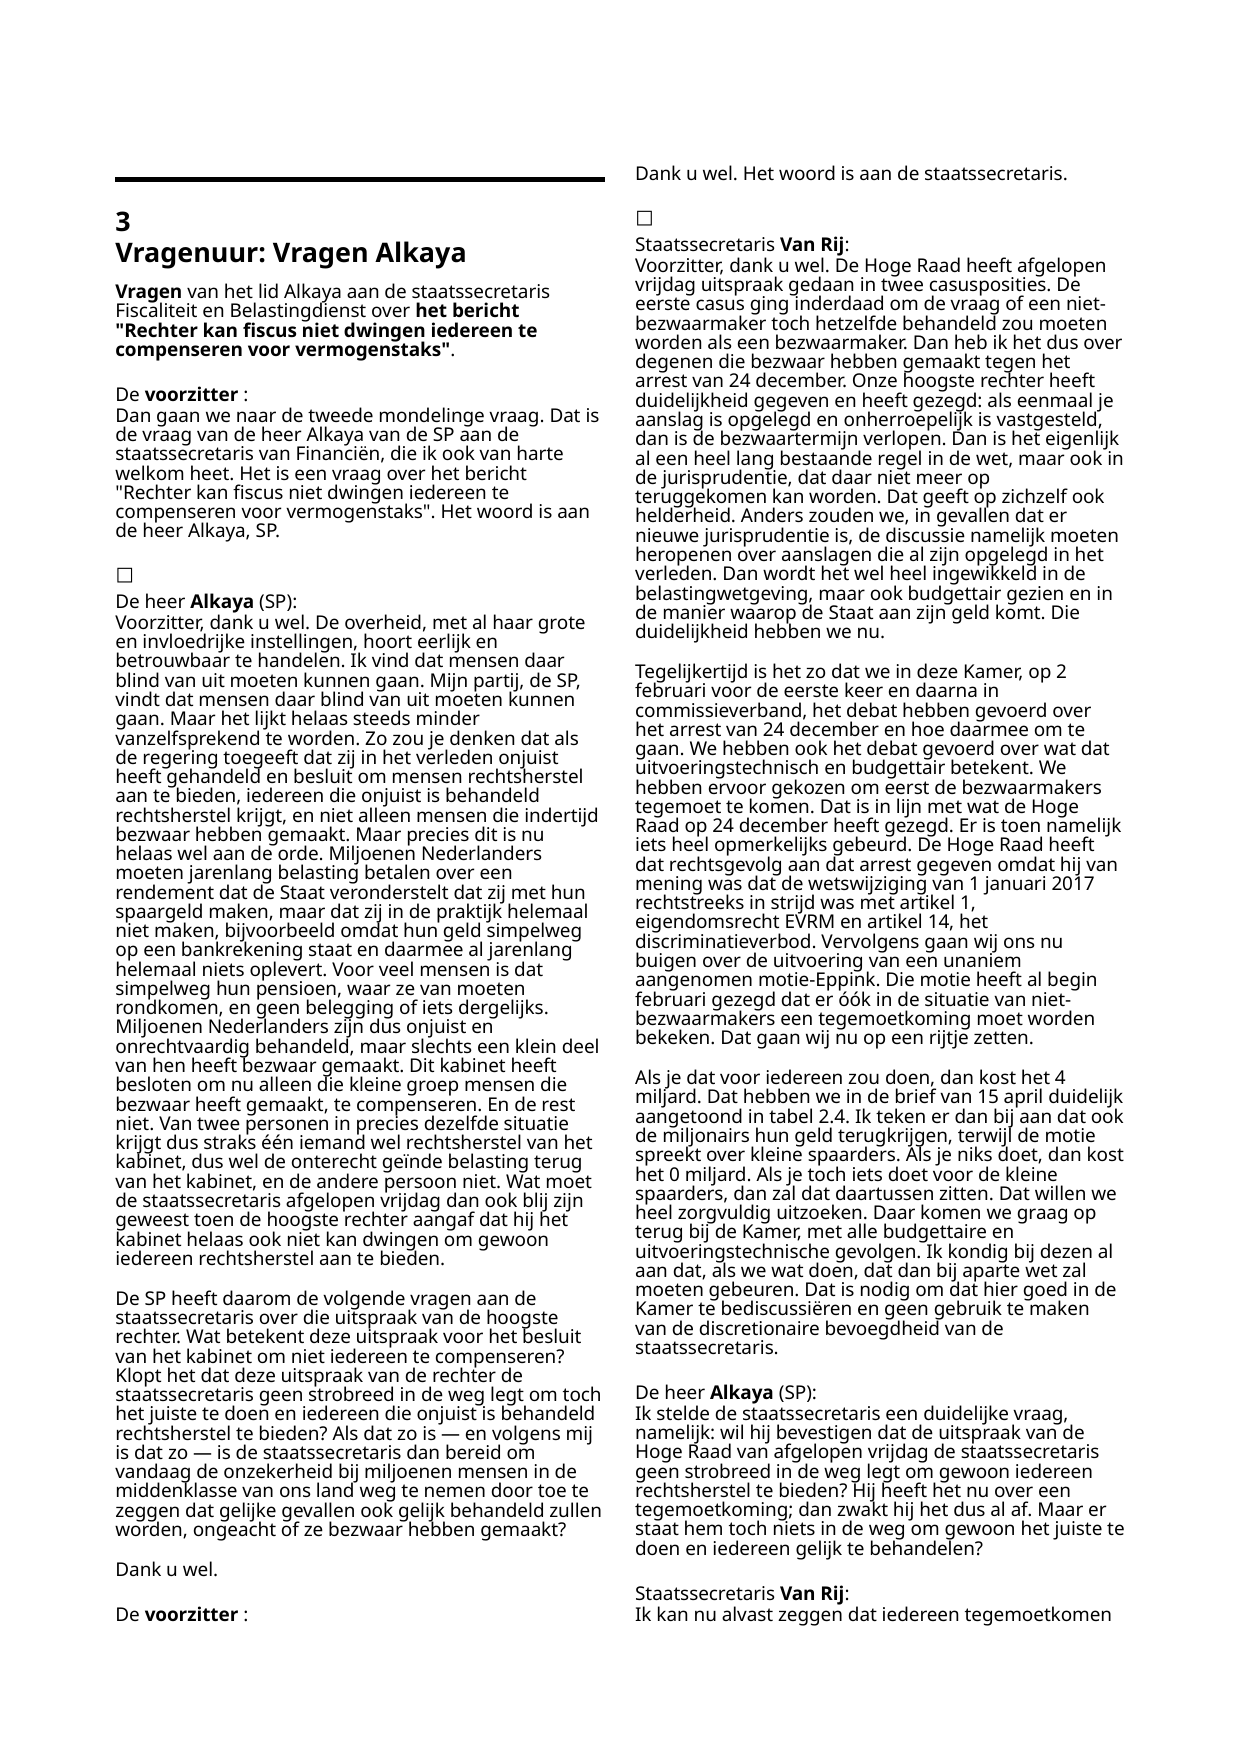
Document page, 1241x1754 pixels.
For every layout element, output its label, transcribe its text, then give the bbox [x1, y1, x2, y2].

text De heer Alkaya (SP): [115, 588, 605, 614]
text Ik stelde de staatssecretaris een duidelijke vraag, namelijk: wil hij bevestigen dat de uitspraak van de Hoge Raad van afgelopen vrijdag de staatssecretaris geen strobreed in de weg legt om gewoon iedereen rechtsherstel te bieden? Hij heeft het nu over een tegemoetkoming; dan zwakt hij het dus al af. Maar er staat hem toch niets in de weg om gewoon het juiste te doen en iedereen gelijk te behandelen? [635, 1405, 1125, 1559]
text Dank u wel. [115, 1561, 605, 1580]
text Staatssecretaris Van Rij: [635, 1580, 1125, 1606]
text ⬜ [635, 205, 1125, 231]
text Ik kan nu alvast zeggen dat iedereen tegemoetkomen [635, 1606, 1125, 1625]
text De heer Alkaya (SP): [635, 1379, 1125, 1405]
text ⬜ [115, 562, 605, 588]
text Voorzitter, dank u wel. De overheid, met al haar grote en invloedrijke instellingen, hoort eerlijk en betrouwbaar te handelen. Ik vind dat mensen daar blind van uit moeten kunnen gaan. Mijn partij, de SP, vindt dat mensen daar blind van uit moeten kunnen gaan. Maar het lijkt helaas steeds minder vanzelfsprekend te worden. Zo zou je denken dat als de regering toegeeft dat zij in het verleden onjuist heeft gehandeld en besluit om mensen rechtsherstel aan te bieden, iedereen die onjuist is behandeld rechtsherstel krijgt, en niet alleen mensen die indertijd bezwaar hebben gemaakt. Maar precies dit is nu helaas wel aan de orde. Miljoenen Nederlanders moeten jarenlang belasting betalen over een rendement dat de Staat veronderstelt dat zij met hun spaargeld maken, maar dat zij in de praktijk helemaal niet maken, bijvoorbeeld omdat hun geld simpelweg op een bankrekening staat en daarmee al jarenlang helemaal niets oplevert. Voor veel mensen is dat simpelweg hun pensioen, waar ze van moeten rondkomen, en geen belegging of iets dergelijks. Miljoenen Nederlanders zijn dus onjuist en onrechtvaardig behandeld, maar slechts een klein deel van hen heeft bezwaar gemaakt. Dit kabinet heeft besloten om nu alleen die kleine groep mensen die bezwaar heeft gemaakt, te compenseren. En de rest niet. Van twee personen in precies dezelfde situatie krijgt dus straks één iemand wel rechtsherstel van het kabinet, dus wel de onterecht geïnde belasting terug van het kabinet, en de andere persoon niet. Wat moet de staatssecretaris afgelopen vrijdag dan ook blij zijn geweest toen de hoogste rechter aangaf dat hij het kabinet helaas ook niet kan dwingen om gewoon iedereen rechtsherstel aan te bieden. [115, 614, 605, 1269]
text De SP heeft daarom de volgende vragen aan de staatssecretaris over die uitspraak van de hoogste rechter. Wat betekent deze uitspraak voor het besluit van het kabinet om niet iedereen te compenseren? Klopt het dat deze uitspraak van de rechter de staatssecretaris geen strobreed in de weg legt om toch het juiste te doen en iedereen die onjuist is behandeld rechtsherstel te bieden? Als dat zo is — en volgens mij is dat zo — is de staatssecretaris dan bereid om vandaag de onzekerheid bij miljoenen mensen in de middenklasse van ons land weg te nemen door toe te zeggen dat gelijke gevallen ook gelijk behandeld zullen worden, ongeacht of ze bezwaar hebben gemaakt? [115, 1290, 605, 1540]
text Vragenuur: Vragen Alkaya [115, 239, 605, 283]
text Staatssecretaris Van Rij: [635, 231, 1125, 257]
text Vragen van het lid Alkaya aan de staatssecretaris Fiscaliteit en Belastingdienst over het bericht "Rechter kan fiscus niet dwingen iedereen te compenseren voor vermogenstaks". [115, 283, 605, 360]
text Dan gaan we naar de tweede mondelinge vraag. Dat is de vraag van de heer Alkaya van de SP aan de staatssecretaris van Financiën, die ik ook van harte welkom heet. Het is een vraag over het bericht "Rechter kan fiscus niet dwingen iedereen te compenseren voor vermogenstaks". Het woord is aan de heer Alkaya, SP. [115, 407, 605, 542]
text De voorzitter : [115, 381, 605, 407]
text Voorzitter, dank u wel. De Hoge Raad heeft afgelopen vrijdag uitspraak gedaan in twee casusposities. De eerste casus ging inderdaad om de vraag of een niet-bezwaarmaker toch hetzelfde behandeld zou moeten worden als een bezwaarmaker. Dan heb ik het dus over degenen die bezwaar hebben gemaakt tegen het arrest van 24 december. Onze hoogste rechter heeft duidelijkheid gegeven en heeft gezegd: als eenmaal je aanslag is opgelegd en onherroepelijk is vastgesteld, dan is de bezwaartermijn verlopen. Dan is het eigenlijk al een heel lang bestaande regel in de wet, maar ook in de jurisprudentie, dat daar niet meer op teruggekomen kan worden. Dat geeft op zichzelf ook helderheid. Anders zouden we, in gevallen dat er nieuwe jurisprudentie is, de discussie namelijk moeten heropenen over aanslagen die al zijn opgelegd in het verleden. Dan wordt het wel heel ingewikkeld in de belastingwetgeving, maar ook budgettair gezien en in de manier waarop de Staat aan zijn geld komt. Die duidelijkheid hebben we nu. [635, 257, 1125, 642]
text Dank u wel. Het woord is aan de staatssecretaris. [635, 165, 1125, 184]
text Als je dat voor iedereen zou doen, dan kost het 4 miljard. Dat hebben we in de brief van 15 april duidelijk aangetoond in tabel 2.4. Ik teken er dan bij aan dat ook de miljonairs hun geld terugkrijgen, terwijl de motie spreekt over kleine spaarders. Als je niks doet, dan kost het 0 miljard. Als je toch iets doet voor de kleine spaarders, dan zal dat daartussen zitten. Dat willen we heel zorgvuldig uitzoeken. Daar komen we graag op terug bij de Kamer, met alle budgettaire en uitvoeringstechnische gevolgen. Ik kondig bij dezen al aan dat, als we wat doen, dat dan bij aparte wet zal moeten gebeuren. Dat is nodig om dat hier goed in de Kamer te bediscussiëren en geen gebruik te maken van de discretionaire bevoegdheid van de staatssecretaris. [635, 1069, 1125, 1358]
text Tegelijkertijd is het zo dat we in deze Kamer, op 2 februari voor de eerste keer en daarna in commissieverband, het debat hebben gevoerd over het arrest van 24 december en hoe daarmee om te gaan. We hebben ook het debat gevoerd over wat dat uitvoeringstechnisch en budgettair betekent. We hebben ervoor gekozen om eerst de bezwaarmakers tegemoet te komen. Dat is in lijn met wat de Hoge Raad op 24 december heeft gezegd. Er is toen namelijk iets heel opmerkelijks gebeurd. De Hoge Raad heeft dat rechtsgevolg aan dat arrest gegeven omdat hij van mening was dat de wetswijziging van 1 januari 2017 rechtstreeks in strijd was met artikel 1, eigendomsrecht EVRM en artikel 14, het discriminatieverbod. Vervolgens gaan wij ons nu buigen over de uitvoering van een unaniem aangenomen motie-Eppink. Die motie heeft al begin februari gezegd dat er óók in de situatie van niet-bezwaarmakers een tegemoetkoming moet worden bekeken. Dat gaan wij nu op een rijtje zetten. [635, 663, 1125, 1048]
text De voorzitter : [115, 1601, 605, 1627]
text 3 [115, 203, 605, 239]
